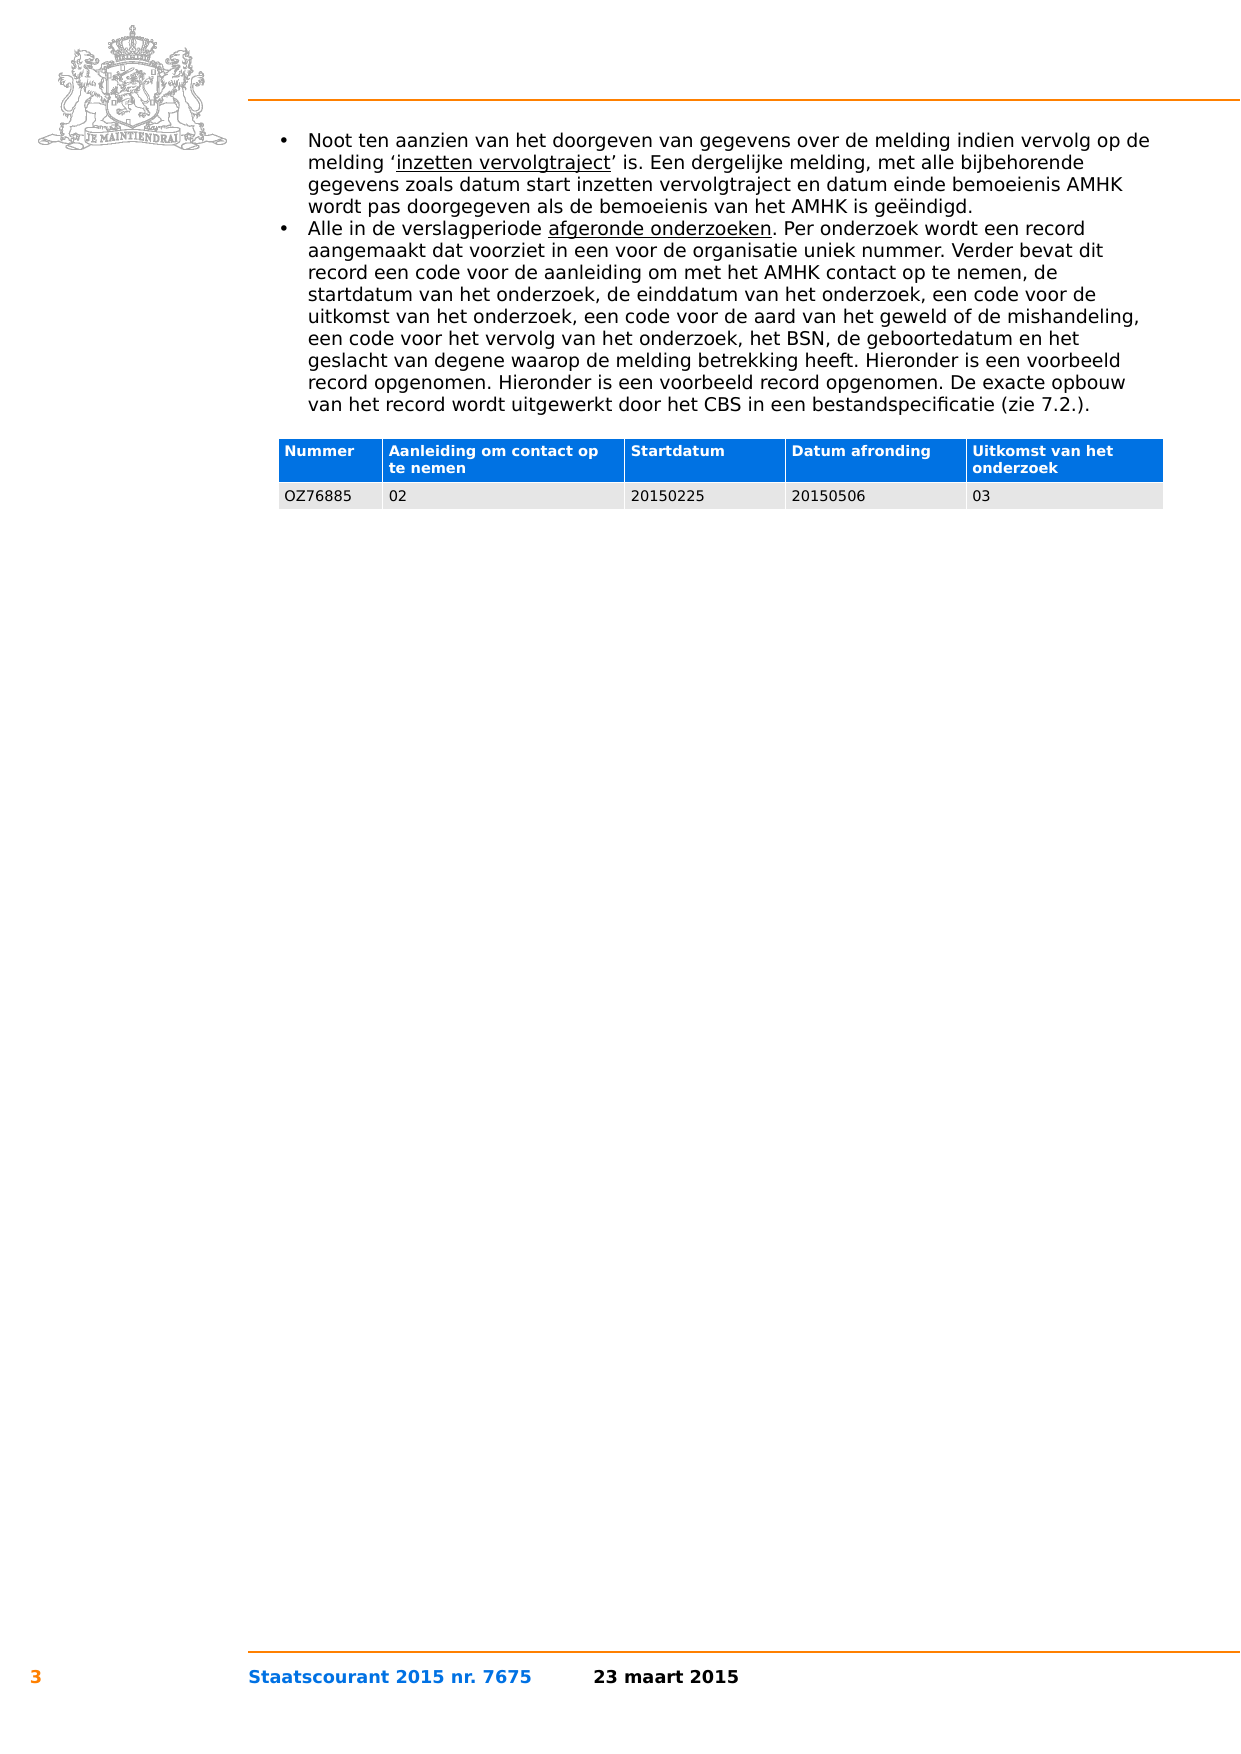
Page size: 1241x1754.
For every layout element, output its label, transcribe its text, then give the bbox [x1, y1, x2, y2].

table_cell 03 [967, 483, 1163, 509]
table_header Nummer [279, 439, 382, 482]
text • Noot ten aanzien van het doorgeven van gegevens over de melding indien vervolg op de melding ‘inzetten vervolgtraject’ is. Een dergelijke melding, met alle bijbehorende gegevens zoals datum start inzetten vervolgtraject en datum einde bemoeienis AMHK wordt pas doorgegeven als de bemoeienis van het AMHK is geëindigd. [278, 130, 1163, 218]
table_header Datum afronding [786, 439, 966, 482]
table_header Startdatum [625, 439, 785, 482]
table_header Aanleiding om contact op te nemen [383, 439, 624, 482]
table_cell 20150225 [625, 483, 785, 509]
table_cell 02 [383, 483, 624, 509]
table_cell 20150506 [786, 483, 966, 509]
picture [38, 25, 227, 150]
text • Alle in de verslagperiode afgeronde onderzoeken. Per onderzoek wordt een record aangemaakt dat voorziet in een voor de organisatie uniek nummer. Verder bevat dit record een code voor de aanleiding om met het AMHK contact op te nemen, de startdatum van het onderzoek, de einddatum van het onderzoek, een code voor de uitkomst van het onderzoek, een code voor de aard van het geweld of de mishandeling, een code voor het vervolg van het onderzoek, het BSN, de geboortedatum en het geslacht van degene waarop de melding betrekking heeft. Hieronder is een voorbeeld record opgenomen. Hieronder is een voorbeeld record opgenomen. De exacte opbouw van het record wordt uitgewerkt door het CBS in een bestandspecificatie (zie 7.2.). [278, 218, 1163, 416]
table_header Uitkomst van het onderzoek [967, 439, 1163, 482]
table_cell OZ76885 [279, 483, 382, 509]
